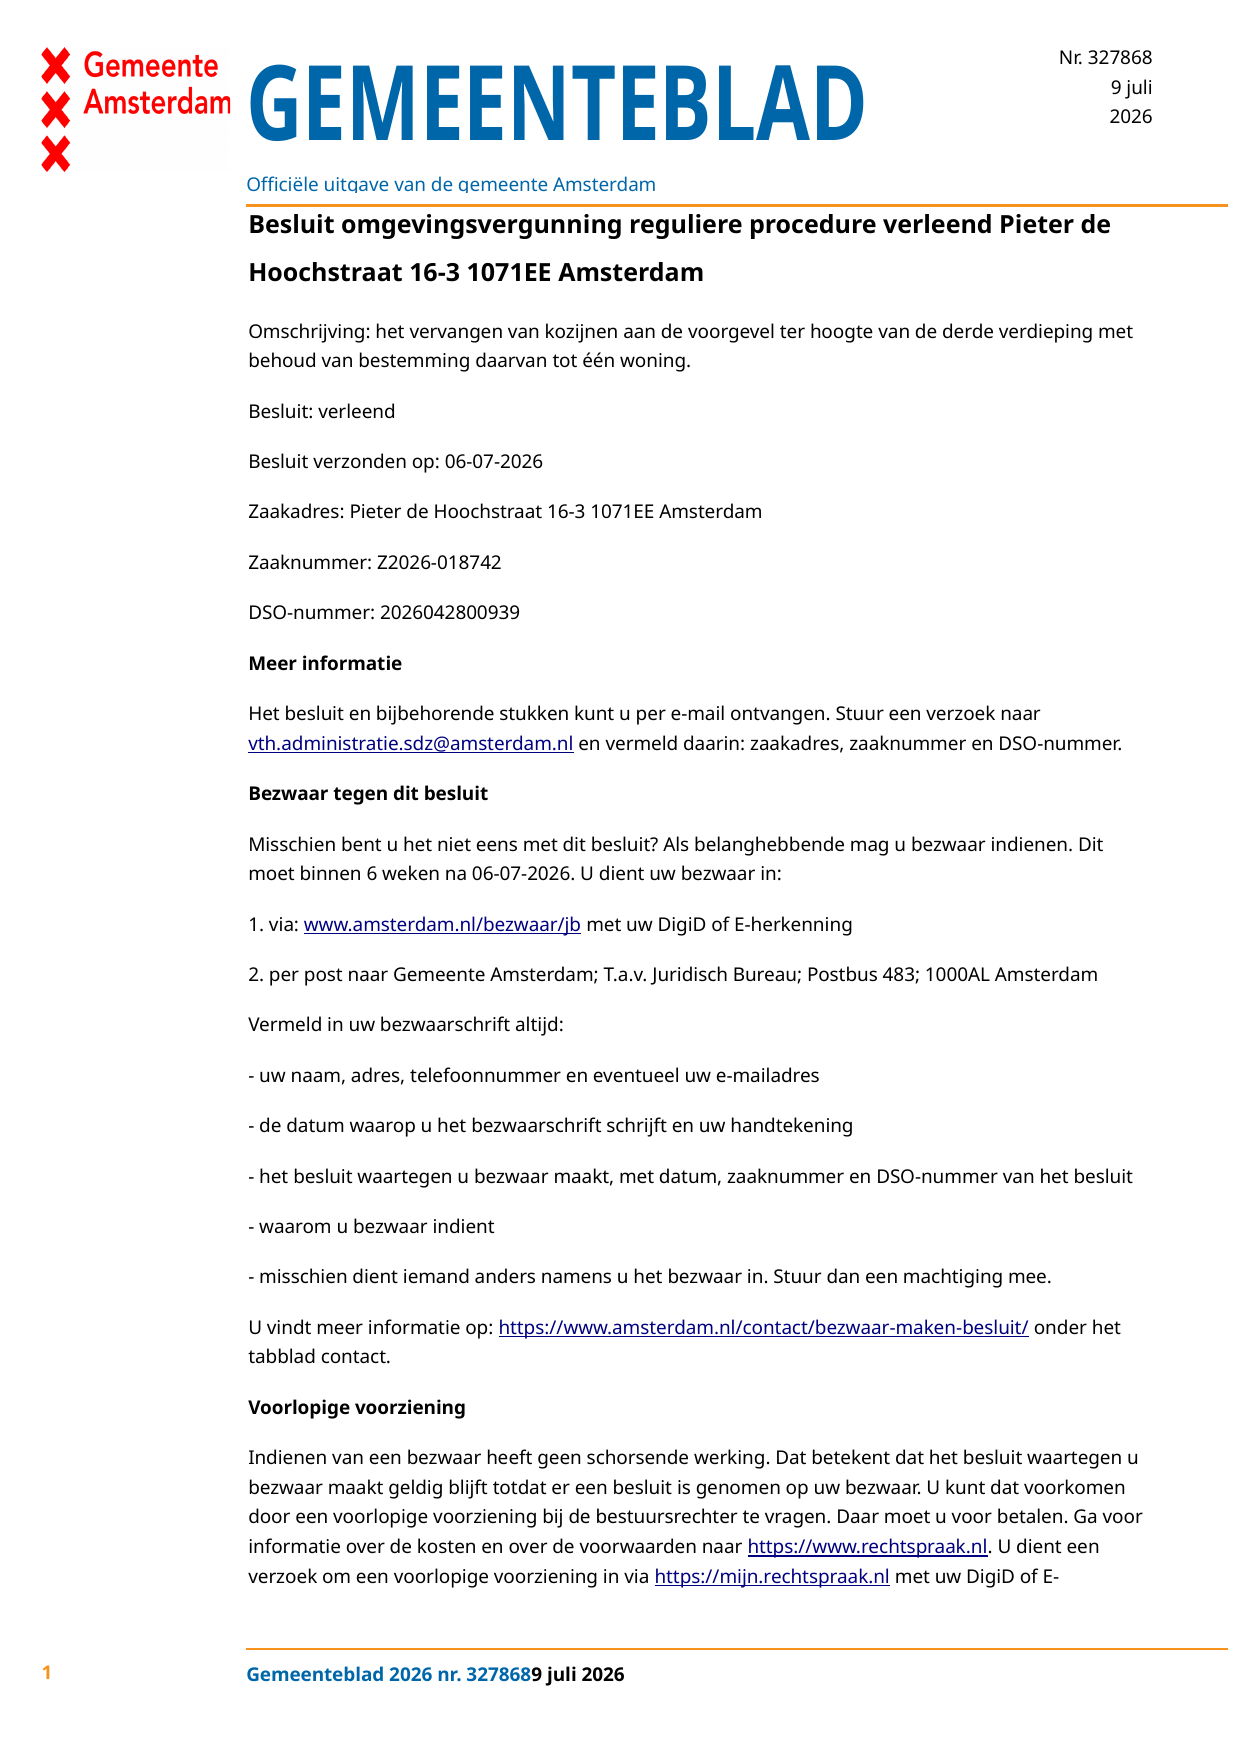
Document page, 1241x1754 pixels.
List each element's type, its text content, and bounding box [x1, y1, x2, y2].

picture [41, 47, 231, 172]
text 1. via: www.amsterdam.nl/bezwaar/jb met uw DigiD of E-herkenning [248, 911, 1152, 937]
text Misschien bent u het niet eens met dit besluit? Als belanghebbende mag u bezwaar indienen. Dit moet binnen 6 weken na 06-07-2026. U dient uw bezwaar in: [248, 831, 1152, 886]
text 2. per post naar Gemeente Amsterdam; T.a.v. Juridisch Bureau; Postbus 483; 1000AL Amsterdam [248, 961, 1152, 987]
text Zaaknummer: Z2026-018742 [248, 549, 1152, 575]
text Voorlopige voorziening [248, 1394, 1152, 1420]
text Besluit omgevingsvergunning reguliere procedure verleend Pieter de Hoochstraat 16-3 1071EE Amsterdam [248, 207, 1152, 288]
text - misschien dient iemand anders namens u het bezwaar in. Stuur dan een machtiging mee. [248, 1264, 1152, 1289]
text Indienen van een bezwaar heeft geen schorsende werking. Dat betekent dat het besluit waartegen u bezwaar maakt geldig blijft totdat er een besluit is genomen op uw bezwaar. U kunt dat voorkomen door een voorlopige voorziening bij de bestuursrechter te vragen. Daar moet u voor betalen. Ga voor informatie over de kosten en over de voorwaarden naar https://www.rechtspraak.nl. U dient een verzoek om een voorlopige voorziening in via https://mijn.rechtspraak.nl met uw DigiD of E- [248, 1444, 1152, 1589]
text Bezwaar tegen dit besluit [248, 780, 1152, 806]
text - het besluit waartegen u bezwaar maakt, met datum, zaaknummer en DSO-nummer van het besluit [248, 1163, 1152, 1189]
text - de datum waarop u het bezwaarschrift schrijft en uw handtekening [248, 1112, 1152, 1138]
text U vindt meer informatie op: https://www.amsterdam.nl/contact/bezwaar-maken-besluit/ onder het tabblad contact. [248, 1314, 1152, 1369]
text Besluit verzonden op: 06-07-2026 [248, 448, 1152, 474]
text Meer informatie [248, 650, 1152, 676]
text Omschrijving: het vervangen van kozijnen aan de voorgevel ter hoogte van de derde verdieping met behoud van bestemming daarvan tot één woning. [248, 318, 1152, 373]
text DSO-nummer: 2026042800939 [248, 599, 1152, 625]
text - uw naam, adres, telefoonnummer en eventueel uw e-mailadres [248, 1062, 1152, 1088]
text Zaakadres: Pieter de Hoochstraat 16-3 1071EE Amsterdam [248, 499, 1152, 524]
text Het besluit en bijbehorende stukken kunt u per e-mail ontvangen. Stuur een verzoek naar vth.administratie.sdz@amsterdam.nl en vermeld daarin: zaakadres, zaaknummer en DSO-nummer. [248, 700, 1152, 756]
text - waarom u bezwaar indient [248, 1213, 1152, 1239]
text Besluit: verleend [248, 398, 1152, 424]
text Vermeld in uw bezwaarschrift altijd: [248, 1012, 1152, 1037]
